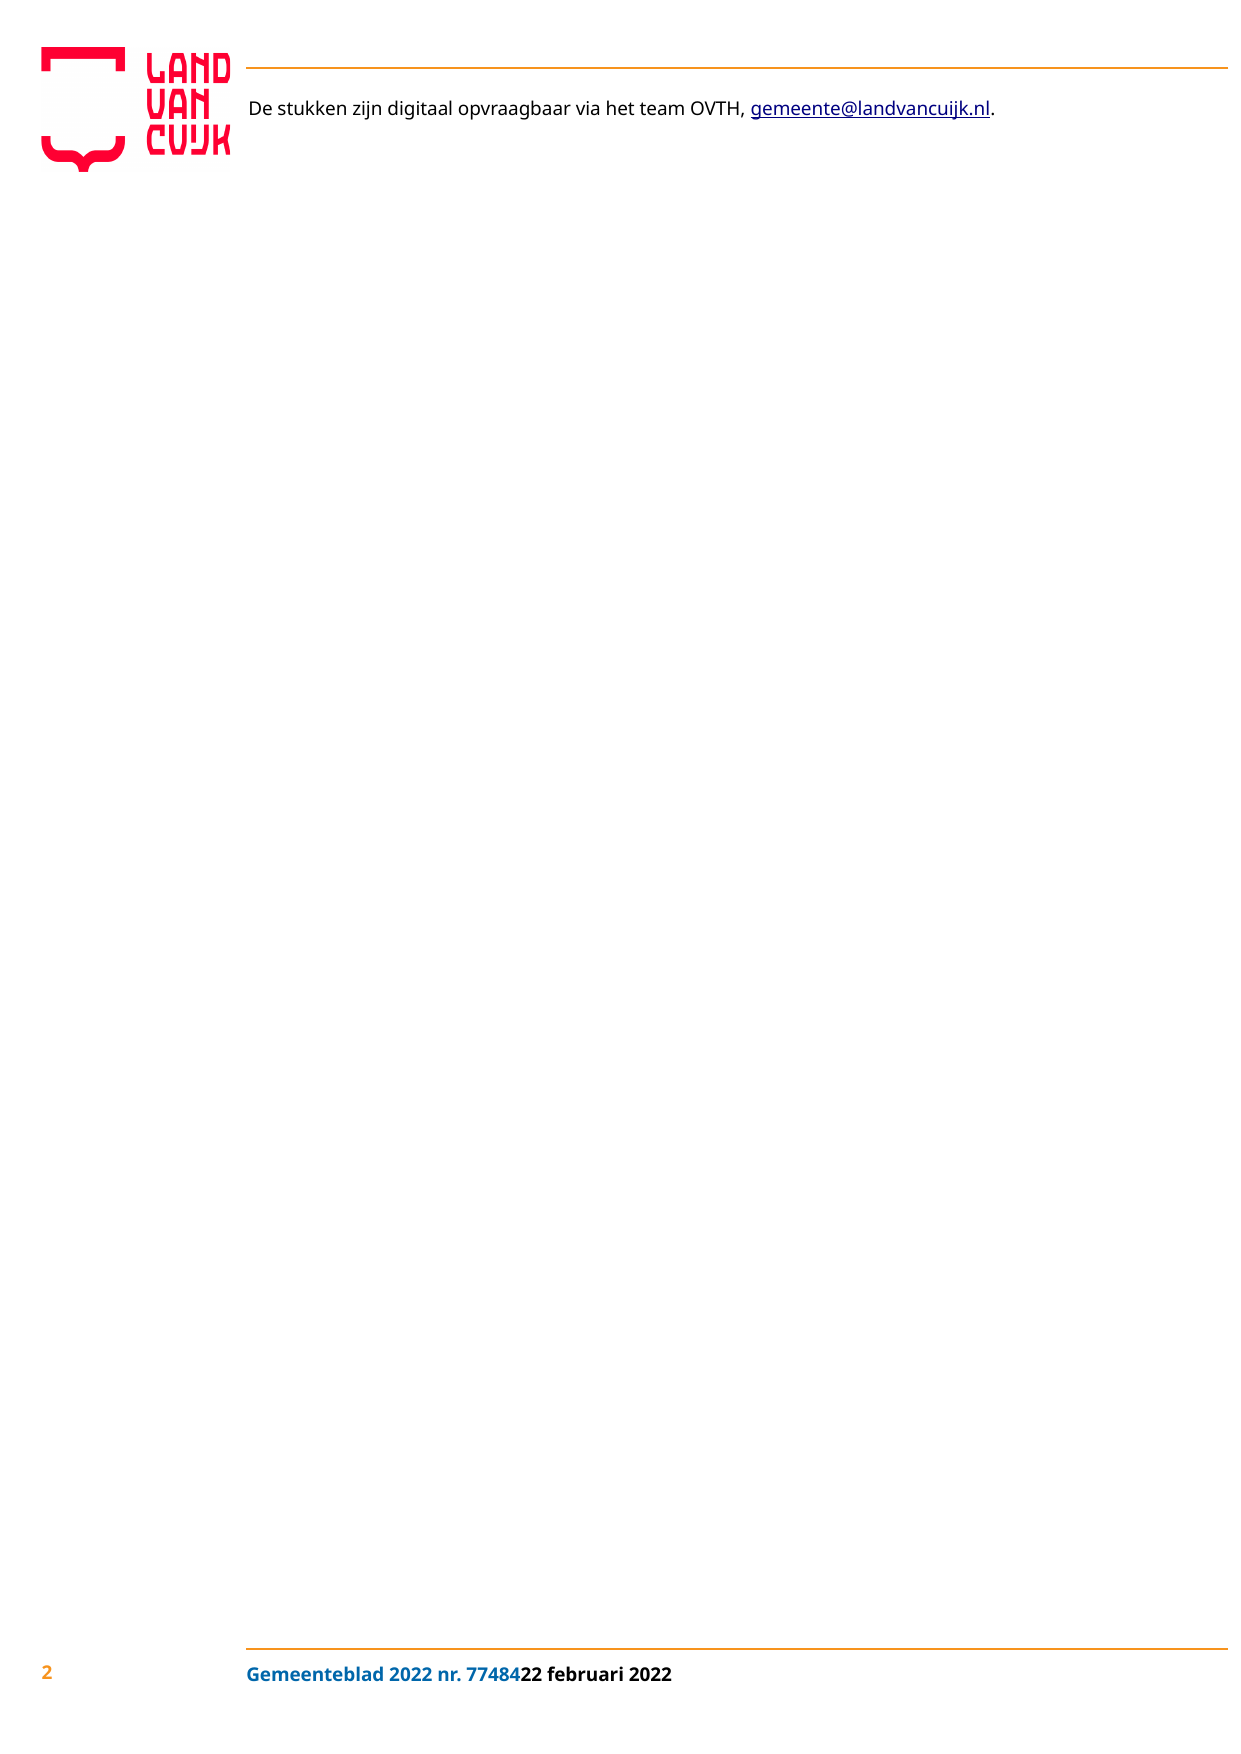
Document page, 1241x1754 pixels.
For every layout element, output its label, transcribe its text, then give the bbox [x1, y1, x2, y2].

text De stukken zijn digitaal opvraagbaar via het team OVTH, gemeente@landvancuijk.nl. [248, 95, 1152, 121]
picture [41, 47, 231, 172]
